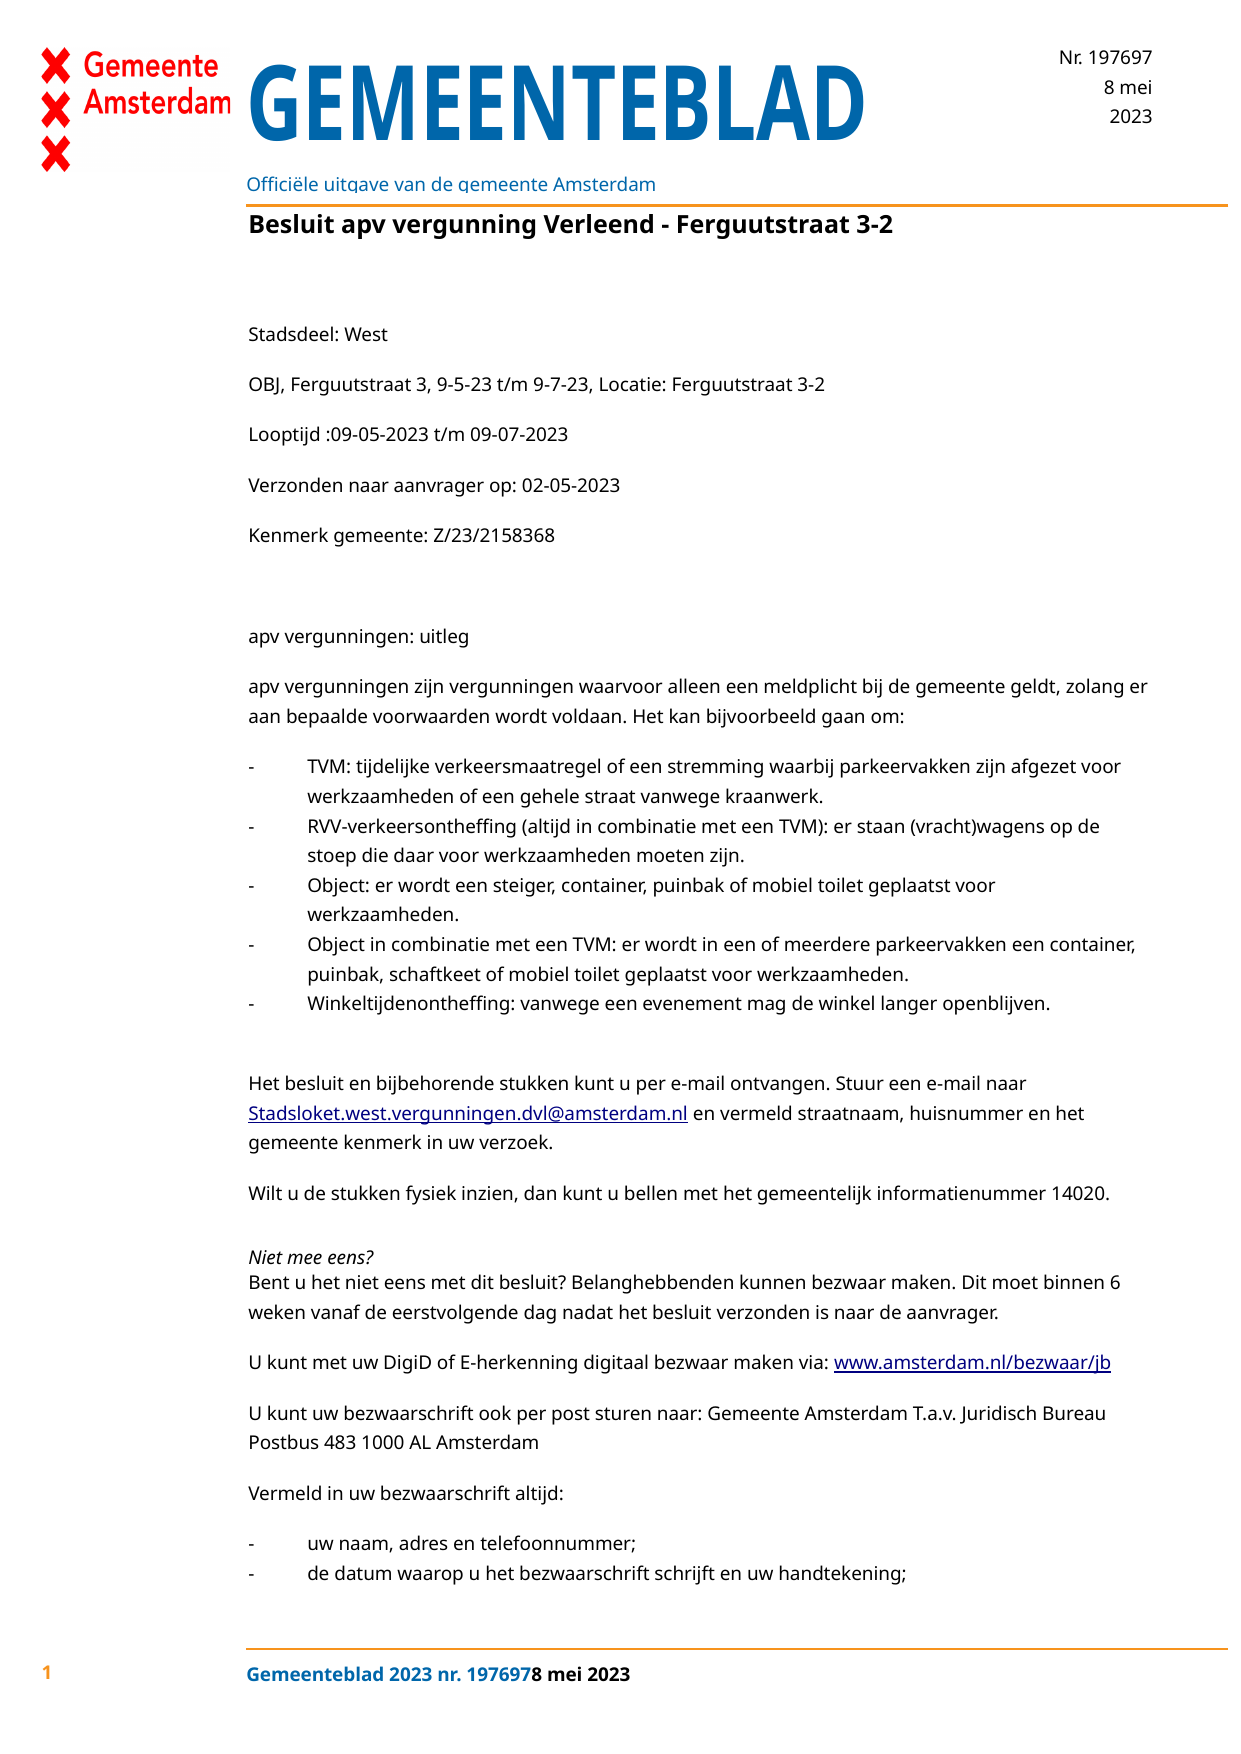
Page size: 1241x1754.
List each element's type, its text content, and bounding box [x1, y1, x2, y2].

list de datum waarop u het bezwaarschrift schrijft en uw handtekening; [248, 1560, 1152, 1586]
text apv vergunningen: uitleg [248, 623, 1152, 649]
text OBJ, Ferguutstraat 3, 9-5-23 t/m 9-7-23, Locatie: Ferguutstraat 3-2 [248, 371, 1152, 397]
text Het besluit en bijbehorende stukken kunt u per e-mail ontvangen. Stuur een e-mail naar Stadsloket.west.vergunningen.dvl@amsterdam.nl en vermeld straatnaam, huisnummer en het gemeente kenmerk in uw verzoek. [248, 1070, 1152, 1155]
text Stadsdeel: West [248, 321, 1152, 346]
list uw naam, adres en telefoonnummer; [248, 1530, 1152, 1556]
text Besluit apv vergunning Verleend - Ferguutstraat 3-2 [248, 207, 1152, 241]
list Object in combinatie met een TVM: er wordt in een of meerdere parkeervakken een container, puinbak, schaftkeet of mobiel toilet geplaatst voor werkzaamheden. [248, 931, 1152, 986]
list RVV-verkeersontheffing (altijd in combinatie met een TVM): er staan (vracht)wagens op de stoep die daar voor werkzaamheden moeten zijn. [248, 813, 1152, 868]
text apv vergunningen zijn vergunningen waarvoor alleen een meldplicht bij de gemeente geldt, zolang er aan bepaalde voorwaarden wordt voldaan. Het kan bijvoorbeeld gaan om: [248, 674, 1152, 729]
text Bent u het niet eens met dit besluit? Belanghebbenden kunnen bezwaar maken. Dit moet binnen 6 weken vanaf de eerstvolgende dag nadat het besluit verzonden is naar de aanvrager. [248, 1269, 1152, 1325]
text Verzonden naar aanvrager op: 02-05-2023 [248, 472, 1152, 498]
list Object: er wordt een steiger, container, puinbak of mobiel toilet geplaatst voor werkzaamheden. [248, 872, 1152, 927]
text Vermeld in uw bezwaarschrift altijd: [248, 1480, 1152, 1506]
text Kenmerk gemeente: Z/23/2158368 [248, 522, 1152, 548]
list Winkeltijdenontheffing: vanwege een evenement mag de winkel langer openblijven. [248, 990, 1152, 1016]
text U kunt met uw DigiD of E-herkenning digitaal bezwaar maken via: www.amsterdam.nl/bezwaar/jb [248, 1349, 1152, 1375]
text Wilt u de stukken fysiek inzien, dan kunt u bellen met het gemeentelijk informatienummer 14020. [248, 1180, 1152, 1206]
text Niet mee eens? [248, 1244, 1152, 1269]
list TVM: tijdelijke verkeersmaatregel of een stremming waarbij parkeervakken zijn afgezet voor werkzaamheden of een gehele straat vanwege kraanwerk. [248, 754, 1152, 809]
text U kunt uw bezwaarschrift ook per post sturen naar: Gemeente Amsterdam T.a.v. Juridisch Bureau Postbus 483 1000 AL Amsterdam [248, 1400, 1152, 1455]
text Looptijd :09-05-2023 t/m 09-07-2023 [248, 422, 1152, 447]
picture [41, 47, 231, 172]
